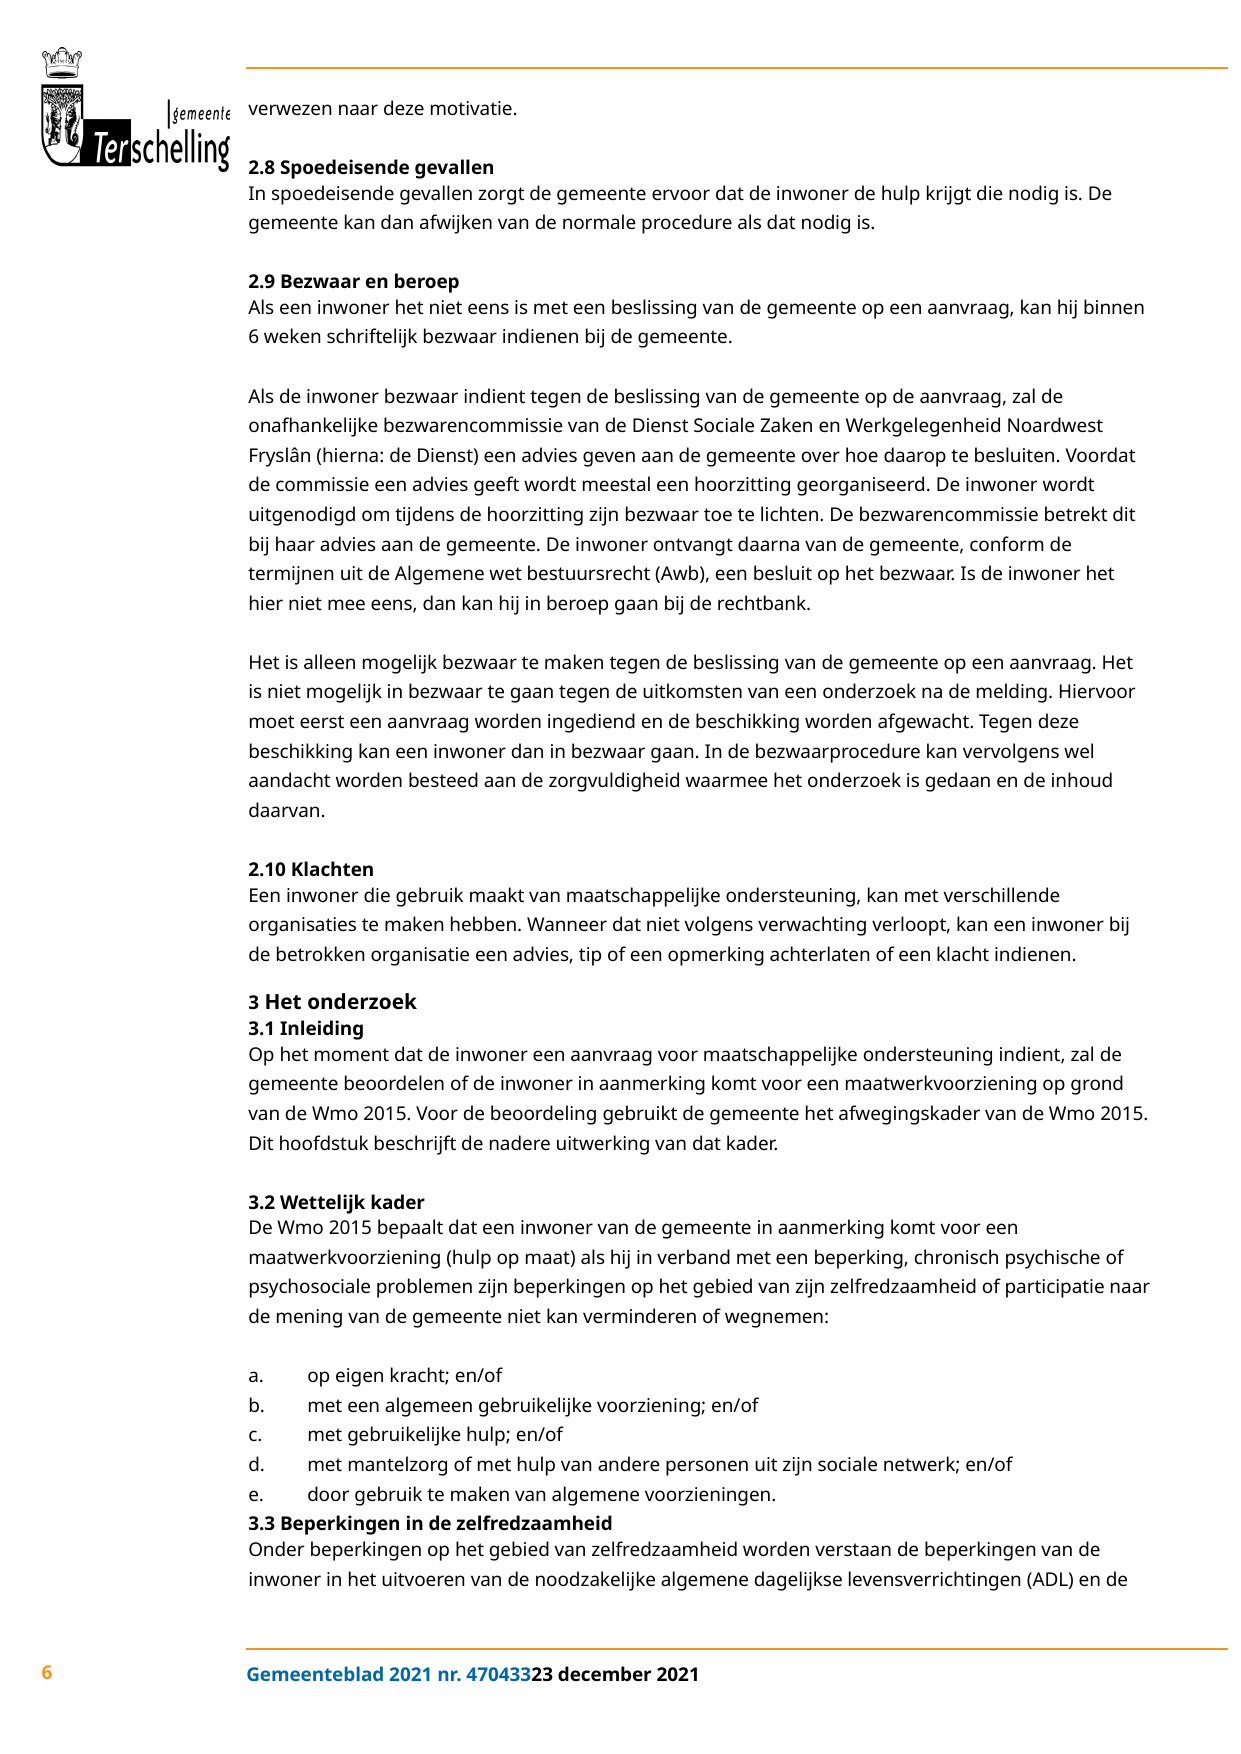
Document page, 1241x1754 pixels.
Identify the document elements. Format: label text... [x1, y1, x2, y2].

text 3.1 Inleiding [248, 1015, 1152, 1041]
text 3.2 Wettelijk kader [248, 1189, 1152, 1214]
list door gebruik te maken van algemene voorzieningen. [248, 1481, 1152, 1507]
text In spoedeisende gevallen zorgt de gemeente ervoor dat de inwoner de hulp krijgt die nodig is. De gemeente kan dan afwijken van de normale procedure als dat nodig is. [248, 180, 1152, 235]
text De Wmo 2015 bepaalt dat een inwoner van de gemeente in aanmerking komt voor een maatwerkvoorziening (hulp op maat) als hij in verband met een beperking, chronisch psychische of psychosociale problemen zijn beperkingen op het gebied van zijn zelfredzaamheid of participatie naar de mening van de gemeente niet kan verminderen of wegnemen: [248, 1214, 1152, 1329]
text 2.10 Klachten [248, 856, 1152, 882]
text Op het moment dat de inwoner een aanvraag voor maatschappelijke ondersteuning indient, zal de gemeente beoordelen of de inwoner in aanmerking komt voor een maatwerkvoorziening op grond van de Wmo 2015. Voor de beoordeling gebruikt de gemeente het afwegingskader van de Wmo 2015. Dit hoofdstuk beschrijft de nadere uitwerking van dat kader. [248, 1041, 1152, 1155]
text Als een inwoner het niet eens is met een beslissing van de gemeente op een aanvraag, kan hij binnen 6 weken schriftelijk bezwaar indienen bij de gemeente. [248, 294, 1152, 349]
text Onder beperkingen op het gebied van zelfredzaamheid worden verstaan de beperkingen van de inwoner in het uitvoeren van de noodzakelijke algemene dagelijkse levensverrichtingen (ADL) en de [248, 1536, 1152, 1591]
text Het is alleen mogelijk bezwaar te maken tegen de beslissing van de gemeente op een aanvraag. Het is niet mogelijk in bezwaar te gaan tegen de uitkomsten van een onderzoek na de melding. Hiervoor moet eerst een aanvraag worden ingediend en de beschikking worden afgewacht. Tegen deze beschikking kan een inwoner dan in bezwaar gaan. In de bezwaarprocedure kan vervolgens wel aandacht worden besteed aan de zorgvuldigheid waarmee het onderzoek is gedaan en de inhoud daarvan. [248, 649, 1152, 823]
picture [41, 47, 231, 172]
text Een inwoner die gebruik maakt van maatschappelijke ondersteuning, kan met verschillende organisaties te maken hebben. Wanneer dat niet volgens verwachting verloopt, kan een inwoner bij de betrokken organisatie een advies, tip of een opmerking achterlaten of een klacht indienen. [248, 882, 1152, 967]
text 2.8 Spoedeisende gevallen [248, 154, 1152, 180]
text Als de inwoner bezwaar indient tegen de beslissing van de gemeente op de aanvraag, zal de onafhankelijke bezwarencommissie van de Dienst Sociale Zaken en Werkgelegenheid Noardwest Fryslân (hierna: de Dienst) een advies geven aan de gemeente over hoe daarop te besluiten. Voordat de commissie een advies geeft wordt meestal een hoorzitting georganiseerd. De inwoner wordt uitgenodigd om tijdens de hoorzitting zijn bezwaar toe te lichten. De bezwarencommissie betrekt dit bij haar advies aan de gemeente. De inwoner ontvangt daarna van de gemeente, conform de termijnen uit de Algemene wet bestuursrecht (Awb), een besluit op het bezwaar. Is de inwoner het hier niet mee eens, dan kan hij in beroep gaan bij de rechtbank. [248, 383, 1152, 616]
text 3.3 Beperkingen in de zelfredzaamheid [248, 1510, 1152, 1536]
list met mantelzorg of met hulp van andere personen uit zijn sociale netwerk; en/of [248, 1451, 1152, 1477]
text verwezen naar deze motivatie. [248, 95, 1152, 121]
list met een algemeen gebruikelijke voorziening; en/of [248, 1392, 1152, 1418]
text 3 Het onderzoek [248, 987, 1152, 1015]
list met gebruikelijke hulp; en/of [248, 1422, 1152, 1447]
text 2.9 Bezwaar en beroep [248, 268, 1152, 294]
list op eigen kracht; en/of [248, 1362, 1152, 1388]
